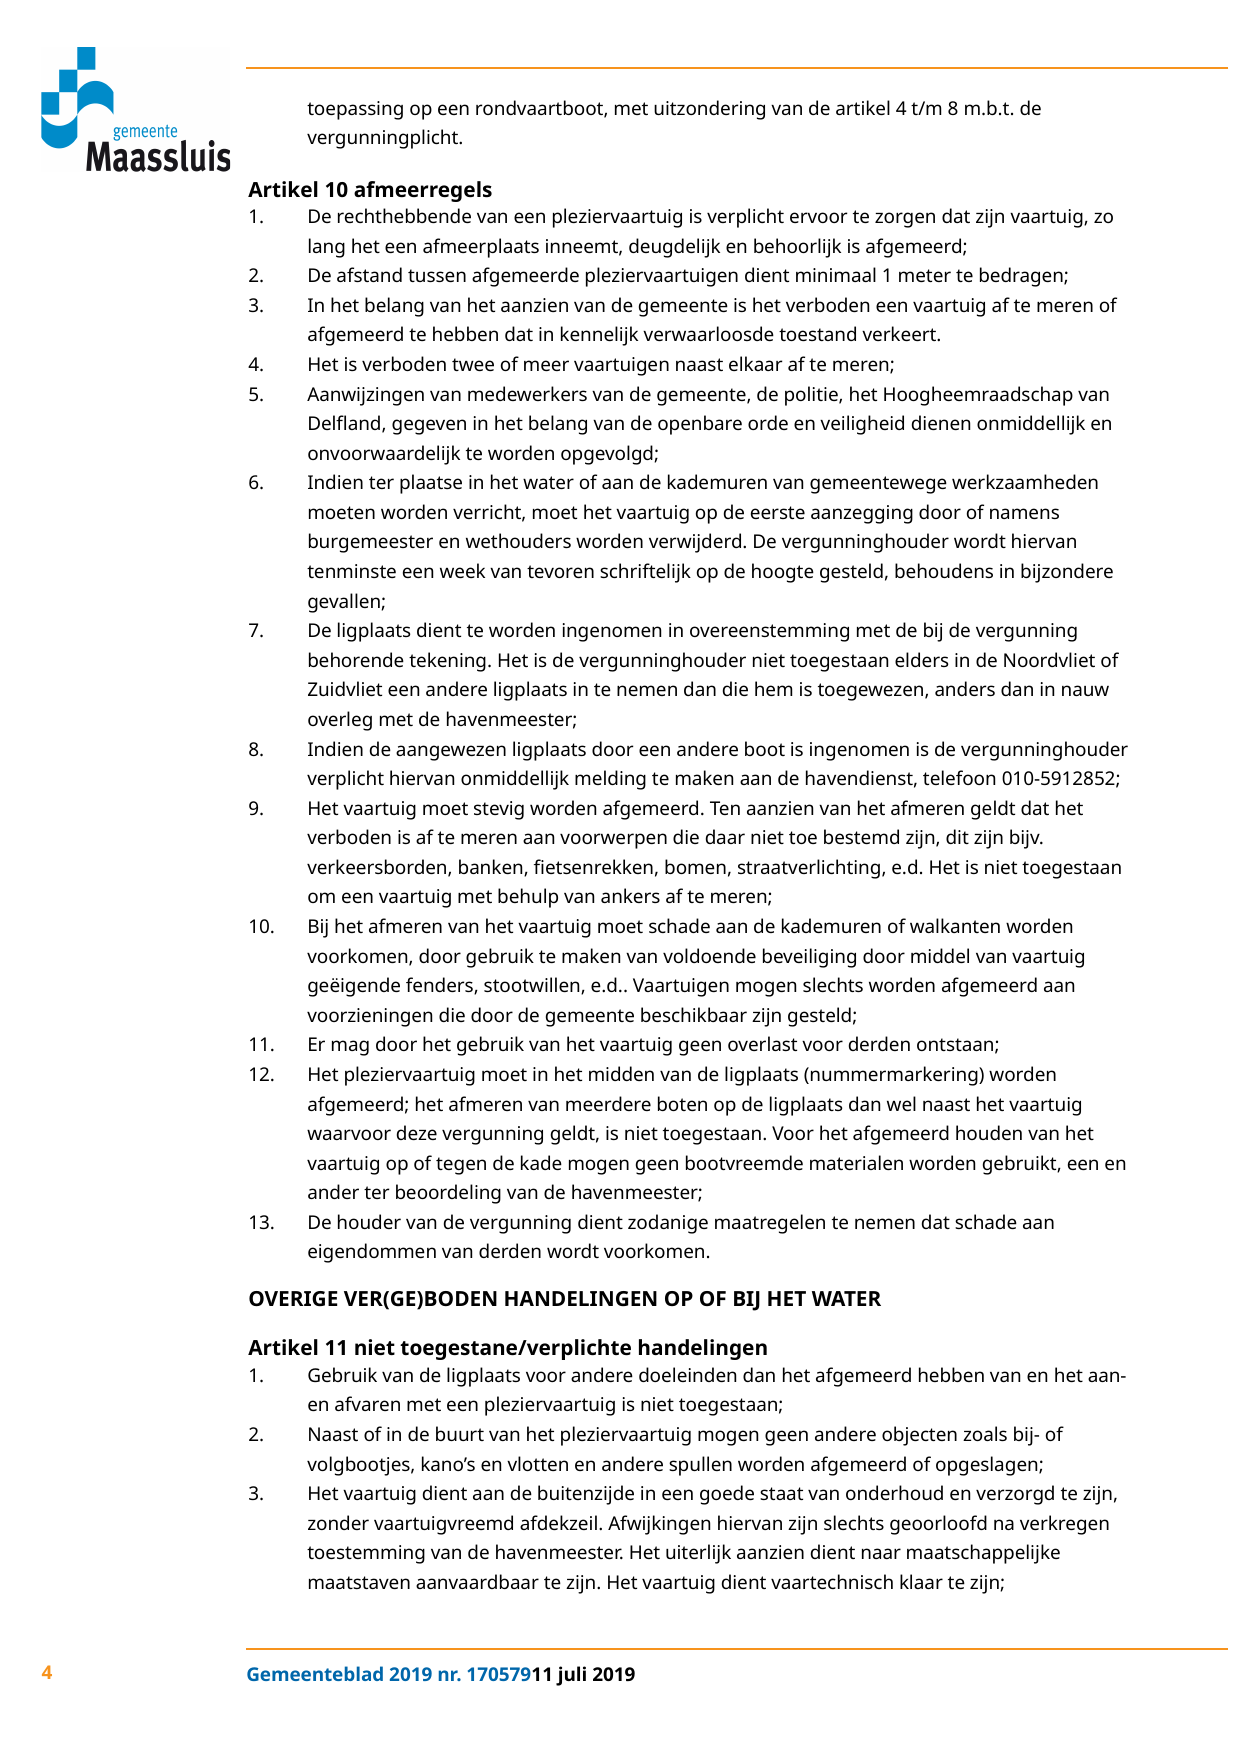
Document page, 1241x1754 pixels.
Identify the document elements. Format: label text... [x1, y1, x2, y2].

list Naast of in de buurt van het pleziervaartuig mogen geen andere objecten zoals bij- of volgbootjes, kano’s en vlotten en andere spullen worden afgemeerd of opgeslagen; [248, 1421, 1152, 1476]
list Het vaartuig moet stevig worden afgemeerd. Ten aanzien van het afmeren geldt dat het verboden is af te meren aan voorwerpen die daar niet toe bestemd zijn, dit zijn bijv. verkeersborden, banken, fietsenrekken, bomen, straatverlichting, e.d. Het is niet toegestaan om een vaartuig met behulp van ankers af te meren; [248, 795, 1152, 909]
list In het belang van het aanzien van de gemeente is het verboden een vaartuig af te meren of afgemeerd te hebben dat in kennelijk verwaarloosde toestand verkeert. [248, 292, 1152, 347]
text OVERIGE VER(GE)BODEN HANDELINGEN OP OF BIJ HET WATER [248, 1284, 1152, 1313]
text Artikel 11 niet toegestane/verplichte handelingen [248, 1333, 1152, 1362]
list Aanwijzingen van medewerkers van de gemeente, de politie, het Hoogheemraadschap van Delfland, gegeven in het belang van de openbare orde en veiligheid dienen onmiddellijk en onvoorwaardelijk te worden opgevolgd; [248, 381, 1152, 466]
list Gebruik van de ligplaats voor andere doeleinden dan het afgemeerd hebben van en het aan- en afvaren met een pleziervaartuig is niet toegestaan; [248, 1362, 1152, 1417]
list De afstand tussen afgemeerde pleziervaartuigen dient minimaal 1 meter te bedragen; [248, 262, 1152, 288]
list Er mag door het gebruik van het vaartuig geen overlast voor derden ontstaan; [248, 1032, 1152, 1057]
list Indien de aangewezen ligplaats door een andere boot is ingenomen is de vergunninghouder verplicht hiervan onmiddellijk melding te maken aan de havendienst, telefoon 010-5912852; [248, 736, 1152, 791]
list toepassing op een rondvaartboot, met uitzondering van de artikel 4 t/m 8 m.b.t. de vergunningplicht. [248, 95, 1152, 150]
list De ligplaats dient te worden ingenomen in overeenstemming met de bij de vergunning behorende tekening. Het is de vergunninghouder niet toegestaan elders in de Noordvliet of Zuidvliet een andere ligplaats in te nemen dan die hem is toegewezen, anders dan in nauw overleg met de havenmeester; [248, 617, 1152, 732]
list De rechthebbende van een pleziervaartuig is verplicht ervoor te zorgen dat zijn vaartuig, zo lang het een afmeerplaats inneemt, deugdelijk en behoorlijk is afgemeerd; [248, 203, 1152, 258]
list Het vaartuig dient aan de buitenzijde in een goede staat van onderhoud en verzorgd te zijn, zonder vaartuigvreemd afdekzeil. Afwijkingen hiervan zijn slechts geoorloofd na verkregen toestemming van de havenmeester. Het uiterlijk aanzien dient naar maatschappelijke maatstaven aanvaardbaar te zijn. Het vaartuig dient vaartechnisch klaar te zijn; [248, 1480, 1152, 1595]
picture [41, 47, 231, 172]
list Bij het afmeren van het vaartuig moet schade aan de kademuren of walkanten worden voorkomen, door gebruik te maken van voldoende beveiliging door middel van vaartuig geëigende fenders, stootwillen, e.d.. Vaartuigen mogen slechts worden afgemeerd aan voorzieningen die door de gemeente beschikbaar zijn gesteld; [248, 913, 1152, 1028]
picture [41, 47, 77, 92]
list De houder van de vergunning dient zodanige maatregelen te nemen dat schade aan eigendommen van derden wordt voorkomen. [248, 1209, 1152, 1264]
list Het is verboden twee of meer vaartuigen naast elkaar af te meren; [248, 351, 1152, 377]
text Artikel 10 afmeerregels [248, 175, 1152, 203]
list Het pleziervaartuig moet in het midden van de ligplaats (nummermarkering) worden afgemeerd; het afmeren van meerdere boten op de ligplaats dan wel naast het vaartuig waarvoor deze vergunning geldt, is niet toegestaan. Voor het afgemeerd houden van het vaartuig op of tegen de kade mogen geen bootvreemde materialen worden gebruikt, een en ander ter beoordeling van de havenmeester; [248, 1061, 1152, 1205]
list Indien ter plaatse in het water of aan de kademuren van gemeentewege werkzaamheden moeten worden verricht, moet het vaartuig op de eerste aanzegging door of namens burgemeester en wethouders worden verwijderd. De vergunninghouder wordt hiervan tenminste een week van tevoren schriftelijk op de hoogte gesteld, behoudens in bijzondere gevallen; [248, 469, 1152, 613]
